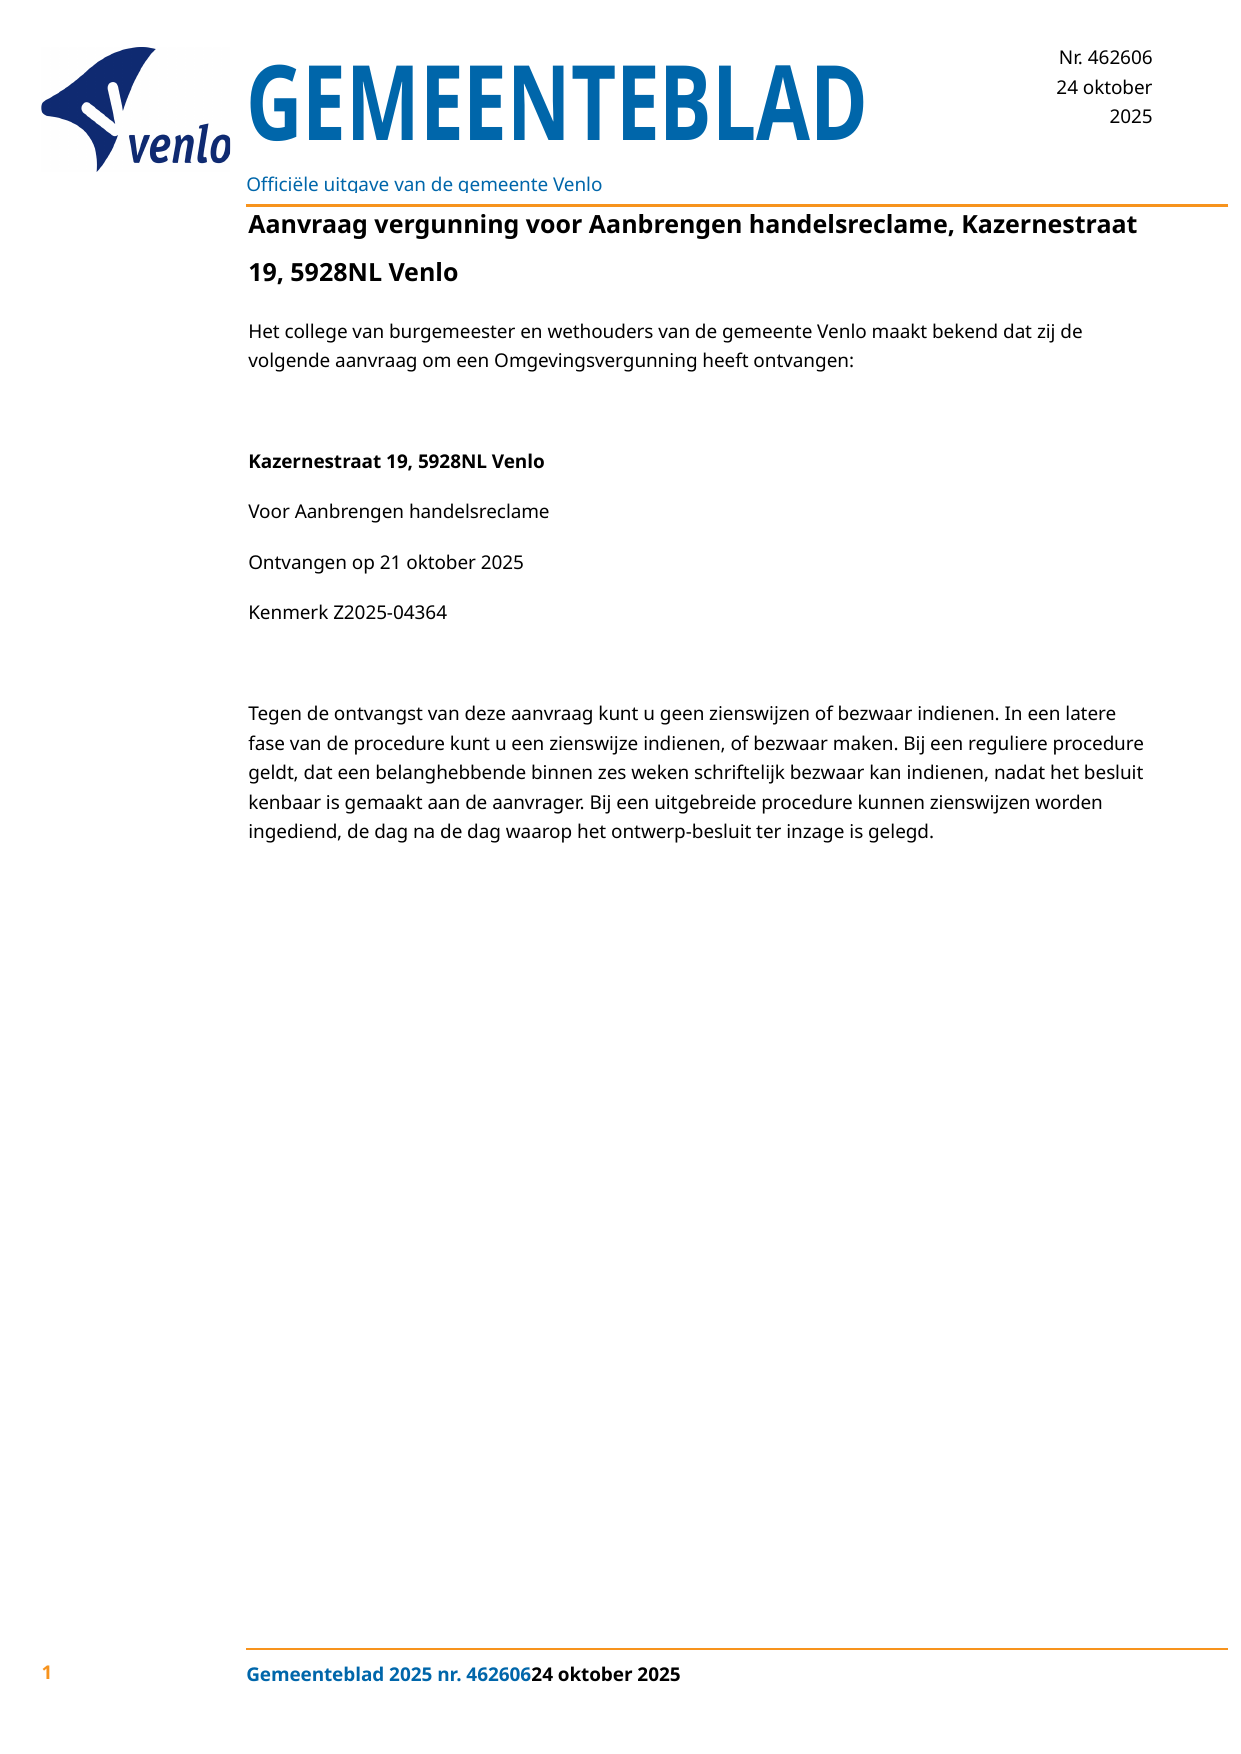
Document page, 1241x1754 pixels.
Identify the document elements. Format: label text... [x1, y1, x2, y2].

text Tegen de ontvangst van deze aanvraag kunt u geen zienswijzen of bezwaar indienen. In een latere fase van de procedure kunt u een zienswijze indienen, of bezwaar maken. Bij een reguliere procedure geldt, dat een belanghebbende binnen zes weken schriftelijk bezwaar kan indienen, nadat het besluit kenbaar is gemaakt aan de aanvrager. Bij een uitgebreide procedure kunnen zienswijzen worden ingediend, de dag na de dag waarop het ontwerp-besluit ter inzage is gelegd. [248, 700, 1152, 844]
text Kenmerk Z2025-04364 [248, 599, 1152, 625]
text Het college van burgemeester en wethouders van de gemeente Venlo maakt bekend dat zij de volgende aanvraag om een Omgevingsvergunning heeft ontvangen: [248, 318, 1152, 373]
text Kazernestraat 19, 5928NL Venlo [248, 448, 1152, 474]
text Aanvraag vergunning voor Aanbrengen handelsreclame, Kazernestraat 19, 5928NL Venlo [248, 207, 1152, 288]
text Voor Aanbrengen handelsreclame [248, 499, 1152, 524]
text Ontvangen op 21 oktober 2025 [248, 549, 1152, 575]
picture [41, 47, 231, 172]
